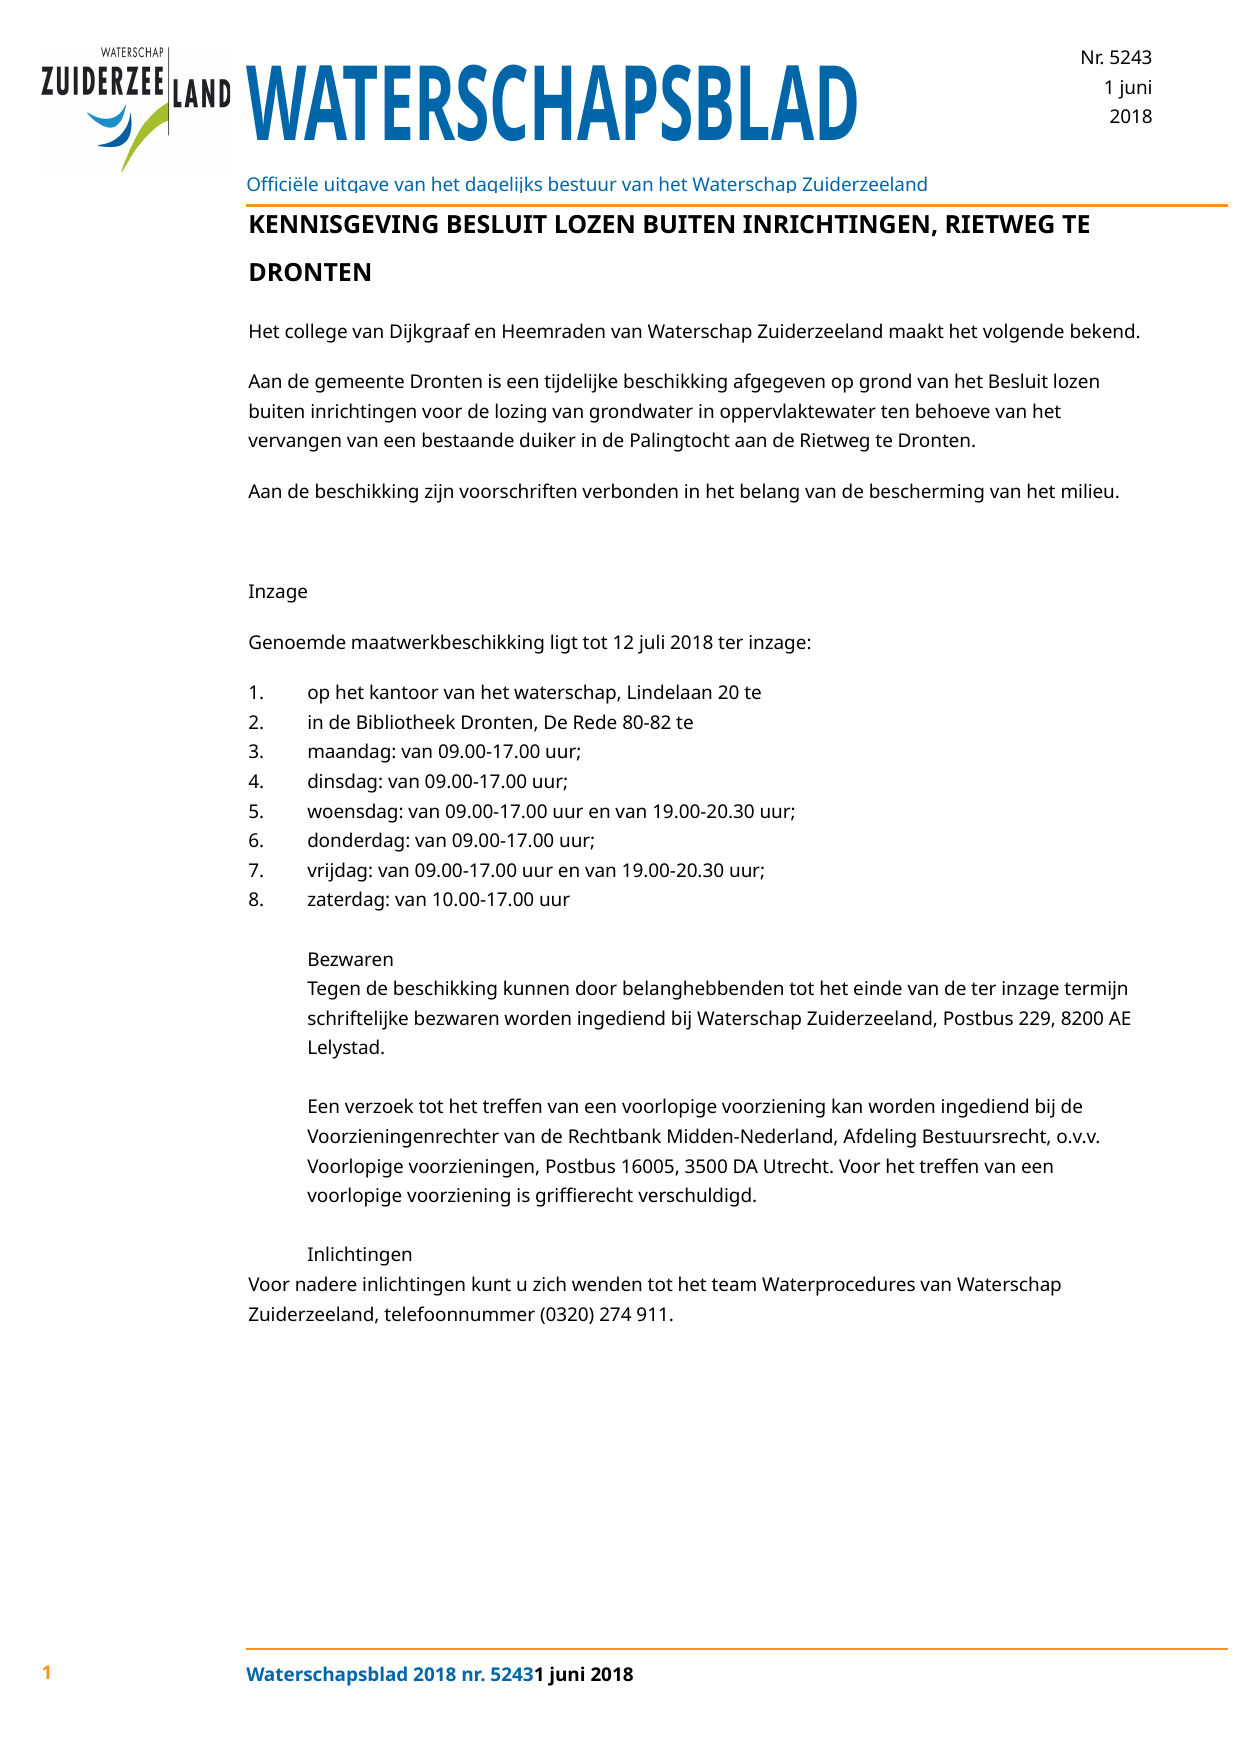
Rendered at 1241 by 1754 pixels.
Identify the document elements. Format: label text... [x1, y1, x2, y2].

list dinsdag: van 09.00-17.00 uur; [248, 768, 1152, 794]
list maandag: van 09.00-17.00 uur; [248, 739, 1152, 764]
picture [41, 47, 231, 172]
text Aan de gemeente Dronten is een tijdelijke beschikking afgegeven op grond van het Besluit lozen buiten inrichtingen voor de lozing van grondwater in oppervlakte­water ten behoeve van het vervangen van een bestaande duiker in de Palingtocht aan de Rietweg te Dronten. [248, 368, 1152, 453]
list Inlichtingen [248, 1242, 1152, 1267]
text KENNISGEVING BESLUIT LOZEN BUITEN INRICHTINGEN, RIETWEG TE DRONTEN [248, 207, 1152, 288]
text Voor nadere inlichtingen kunt u zich wenden tot het team Waterprocedures van Waterschap Zuiderzeeland, telefoonnummer (0320) 274 911. [248, 1271, 1152, 1327]
text Genoemde maatwerkbeschikking ligt tot 12 juli 2018 ter inzage: [248, 629, 1152, 655]
text Inzage [248, 579, 1152, 604]
text Aan de beschikking zijn voorschriften verbonden in het belang van de bescherming van het milieu. [248, 478, 1152, 504]
list Bezwaren [248, 946, 1152, 972]
list vrijdag: van 09.00-17.00 uur en van 19.00-20.30 uur; [248, 857, 1152, 883]
list Tegen de beschikking kunnen door belanghebbenden tot het einde van de ter inzage termijn schriftelijke bezwaren worden ingediend bij Waterschap Zuiderzeeland, Postbus 229, 8200 AE Lelystad. [248, 975, 1152, 1060]
list donderdag: van 09.00-17.00 uur; [248, 827, 1152, 853]
list woensdag: van 09.00-17.00 uur en van 19.00-20.30 uur; [248, 798, 1152, 824]
list Een verzoek tot het treffen van een voorlopige voorziening kan worden ingediend bij de Voorzieningenrechter van de Rechtbank Midden-Nederland, Afdeling Bestuursrecht, o.v.v. Voorlopige voorzieningen, Postbus 16005, 3500 DA Utrecht. Voor het treffen van een voorlopige voorziening is griffierecht verschuldigd. [248, 1094, 1152, 1208]
text Het college van Dijkgraaf en Heemraden van Waterschap Zuiderzeeland maakt het volgende bekend. [248, 318, 1152, 344]
list in de Bibliotheek Dronten, De Rede 80-82 te [248, 709, 1152, 735]
list zaterdag: van 10.00-17.00 uur [248, 887, 1152, 912]
list op het kantoor van het waterschap, Lindelaan 20 te [248, 679, 1152, 705]
